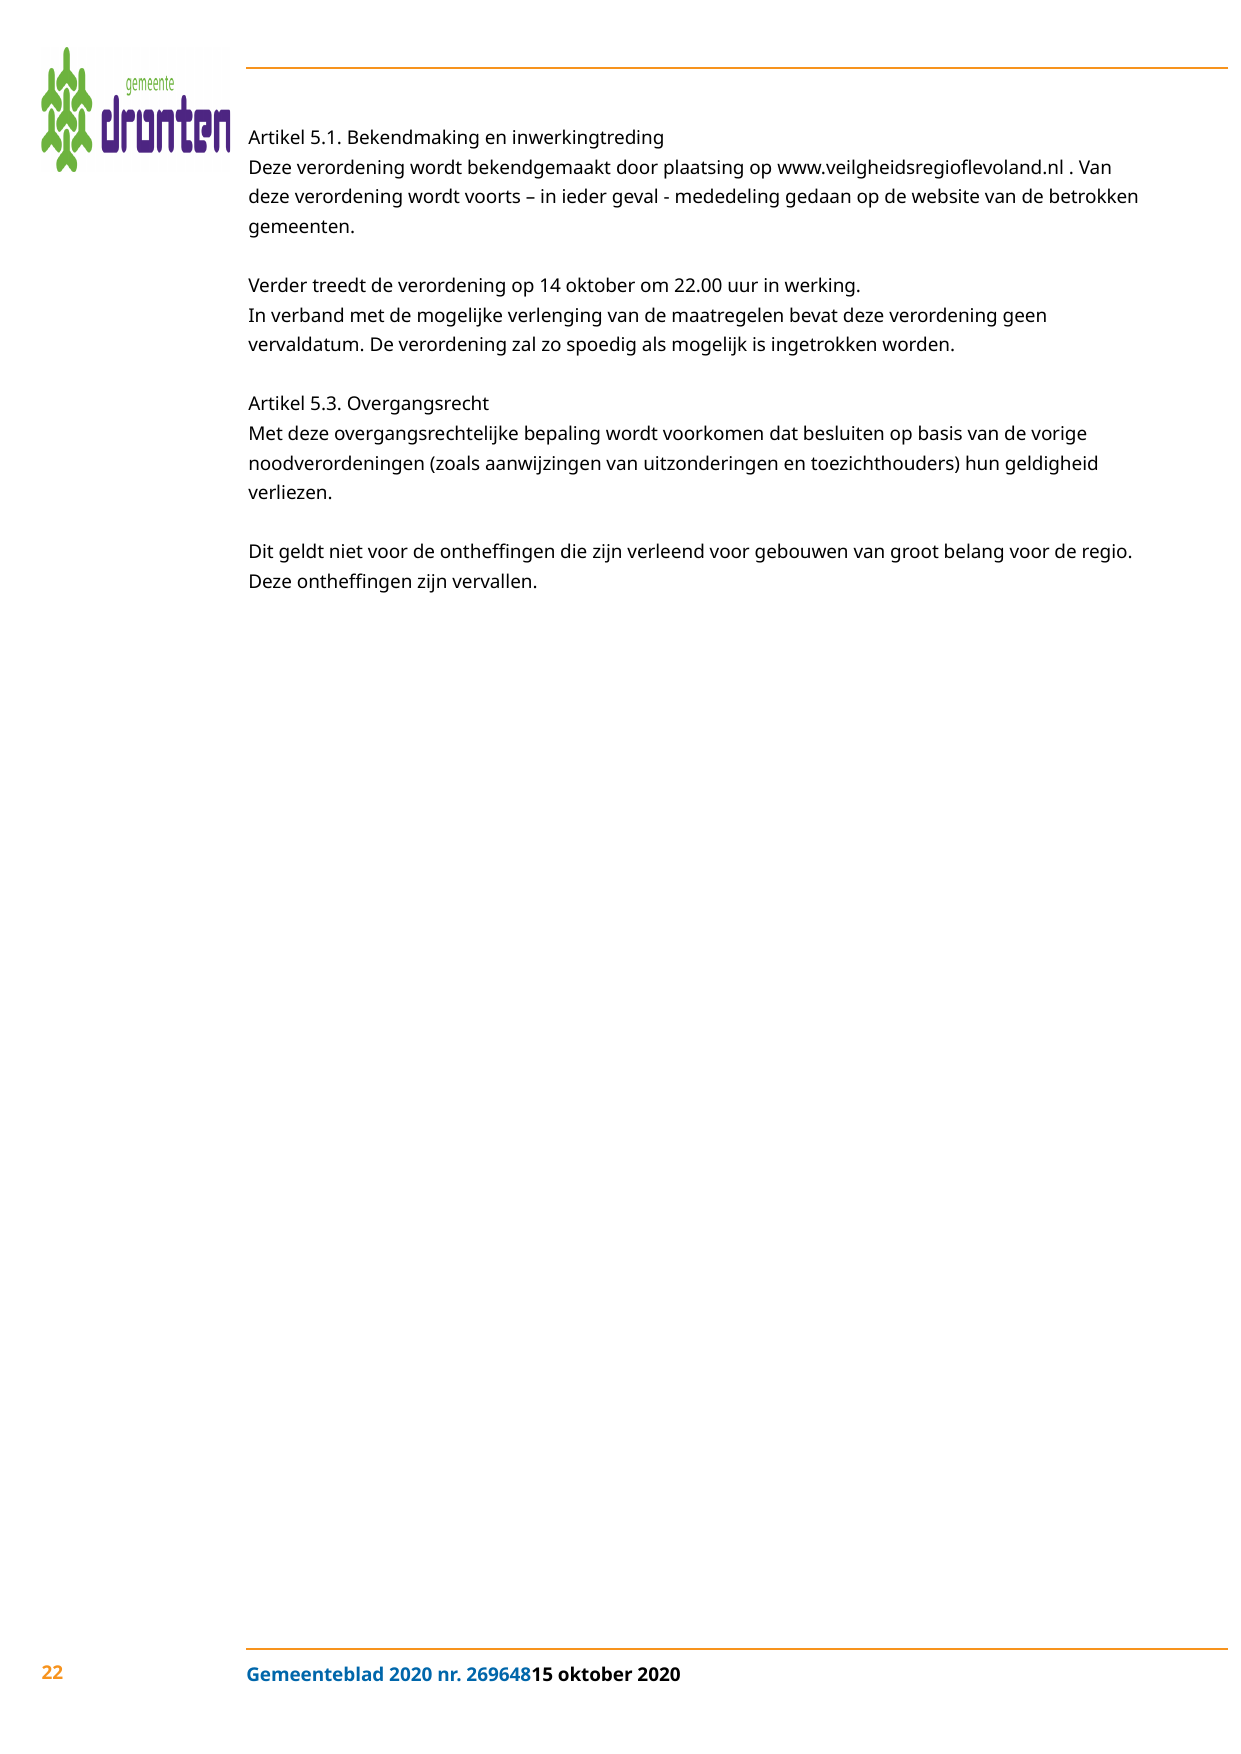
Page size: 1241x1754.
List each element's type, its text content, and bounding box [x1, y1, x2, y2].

text Verder treedt de verordening op 14 oktober om 22.00 uur in werking. [248, 272, 1152, 298]
text Artikel 5.1. Bekendmaking en inwerkingtreding [248, 124, 1152, 150]
picture [41, 47, 231, 172]
text In verband met de mogelijke verlenging van de maatregelen bevat deze verordening geen vervaldatum. De verordening zal zo spoedig als mogelijk is ingetrokken worden. [248, 302, 1152, 357]
text Deze verordening wordt bekendgemaakt door plaatsing op www.veilgheidsregioflevoland.nl . Van deze verordening wordt voorts – in ieder geval - mededeling gedaan op de website van de betrokken gemeenten. [248, 154, 1152, 239]
text Dit geldt niet voor de ontheffingen die zijn verleend voor gebouwen van groot belang voor de regio. Deze ontheffingen zijn vervallen. [248, 538, 1152, 594]
text Artikel 5.3. Overgangsrecht [248, 391, 1152, 416]
text Met deze overgangsrechtelijke bepaling wordt voorkomen dat besluiten op basis van de vorige noodverordeningen (zoals aanwijzingen van uitzonderingen en toezichthouders) hun geldigheid verliezen. [248, 420, 1152, 505]
